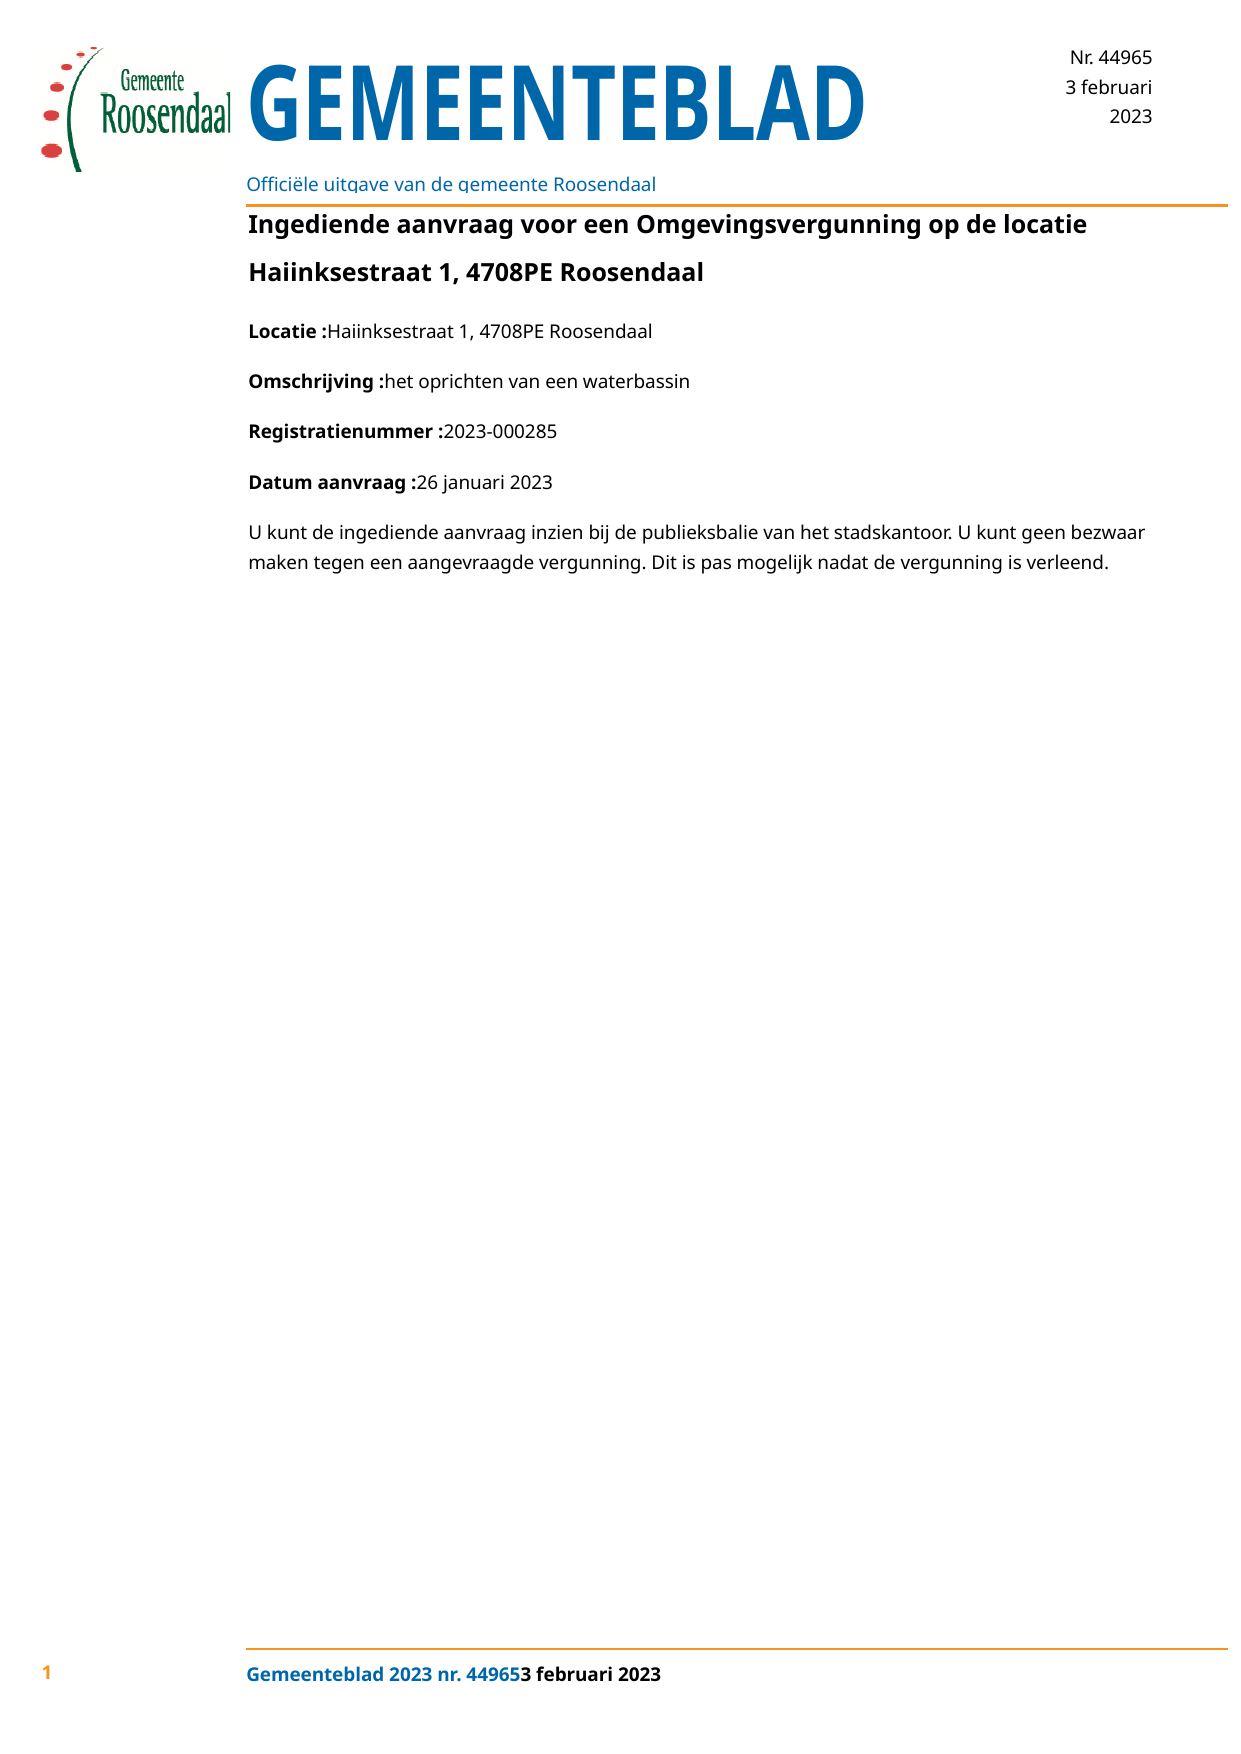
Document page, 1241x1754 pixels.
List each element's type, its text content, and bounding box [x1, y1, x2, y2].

text Ingediende aanvraag voor een Omgevingsvergunning op de locatie Haiinksestraat 1, 4708PE Roosendaal [248, 207, 1152, 288]
text Locatie :Haiinksestraat 1, 4708PE Roosendaal [248, 318, 1152, 344]
text Omschrijving :het oprichten van een waterbassin [248, 368, 1152, 394]
picture [41, 47, 231, 172]
text Datum aanvraag :26 januari 2023 [248, 469, 1152, 495]
text U kunt de ingediende aanvraag inzien bij de publieksbalie van het stadskantoor. U kunt geen bezwaar maken tegen een aangevraagde vergunning. Dit is pas mogelijk nadat de vergunning is verleend. [248, 519, 1152, 575]
text Registratienummer :2023-000285 [248, 419, 1152, 444]
